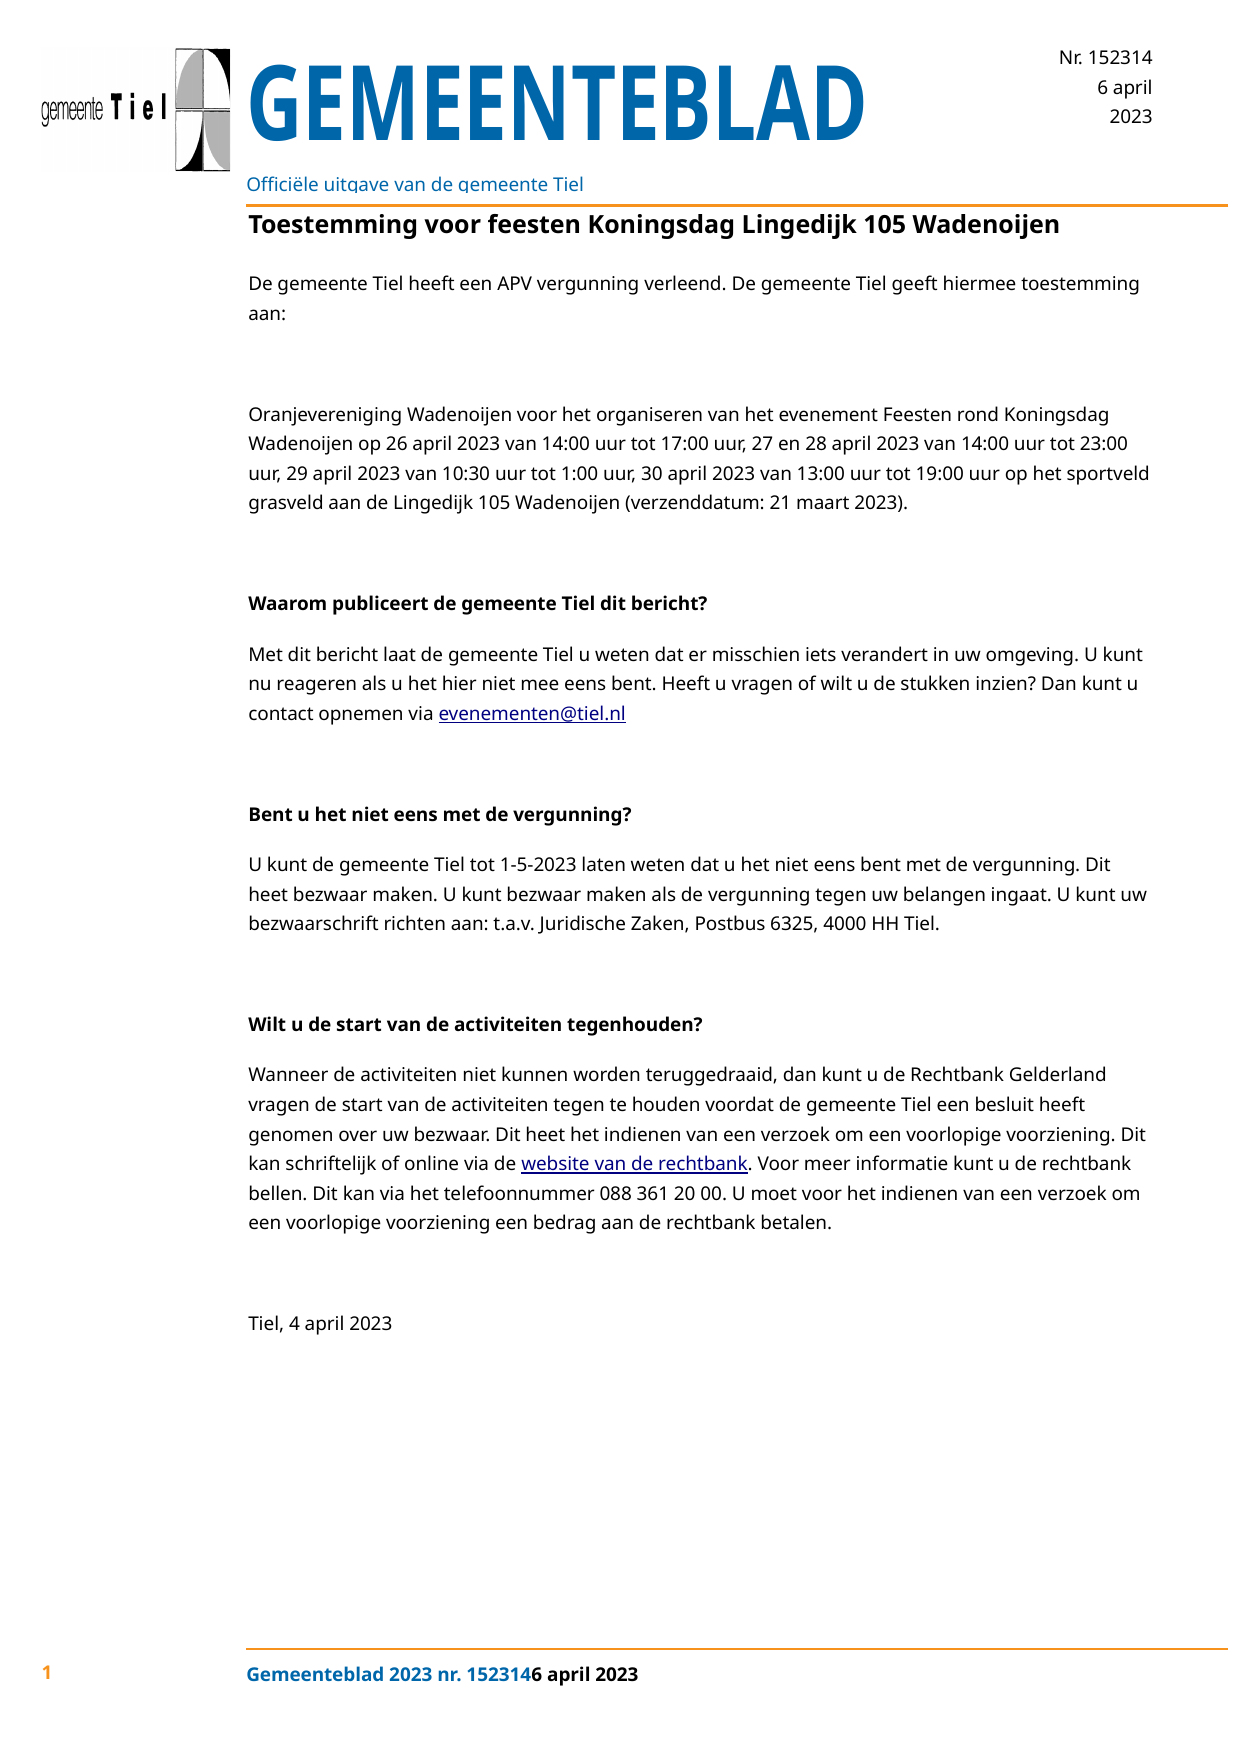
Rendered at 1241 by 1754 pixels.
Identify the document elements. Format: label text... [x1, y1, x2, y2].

text Oranjevereniging Wadenoijen voor het organiseren van het evenement Feesten rond Koningsdag Wadenoijen op 26 april 2023 van 14:00 uur tot 17:00 uur, 27 en 28 april 2023 van 14:00 uur tot 23:00 uur, 29 april 2023 van 10:30 uur tot 1:00 uur, 30 april 2023 van 13:00 uur tot 19:00 uur op het sportveld grasveld aan de Lingedijk 105 Wadenoijen (verzenddatum: 21 maart 2023). [248, 401, 1152, 515]
text Toestemming voor feesten Koningsdag Lingedijk 105 Wadenoijen [248, 207, 1152, 241]
text Bent u het niet eens met de vergunning? [248, 801, 1152, 826]
text Tiel, 4 april 2023 [248, 1310, 1152, 1336]
text U kunt de gemeente Tiel tot 1-5-2023 laten weten dat u het niet eens bent met de vergunning. Dit heet bezwaar maken. U kunt bezwaar maken als de vergunning tegen uw belangen ingaat. U kunt uw bezwaarschrift richten aan: t.a.v. Juridische Zaken, Postbus 6325, 4000 HH Tiel. [248, 851, 1152, 936]
text Wilt u de start van de activiteiten tegenhouden? [248, 1011, 1152, 1037]
text Waarom publiceert de gemeente Tiel dit bericht? [248, 590, 1152, 616]
picture [41, 47, 231, 172]
text Met dit bericht laat de gemeente Tiel u weten dat er misschien iets verandert in uw omgeving. U kunt nu reageren als u het hier niet mee eens bent. Heeft u vragen of wilt u de stukken inzien? Dan kunt u contact opnemen via evenementen@tiel.nl [248, 641, 1152, 726]
text Wanneer de activiteiten niet kunnen worden teruggedraaid, dan kunt u de Rechtbank Gelderland vragen de start van de activiteiten tegen te houden voordat de gemeente Tiel een besluit heeft genomen over uw bezwaar. Dit heet het indienen van een verzoek om een voorlopige voorziening. Dit kan schriftelijk of online via de website van de rechtbank. Voor meer informatie kunt u de rechtbank bellen. Dit kan via het telefoonnummer 088 361 20 00. U moet voor het indienen van een verzoek om een voorlopige voorziening een bedrag aan de rechtbank betalen. [248, 1062, 1152, 1235]
text De gemeente Tiel heeft een APV vergunning verleend. De gemeente Tiel geeft hiermee toestemming aan: [248, 270, 1152, 326]
